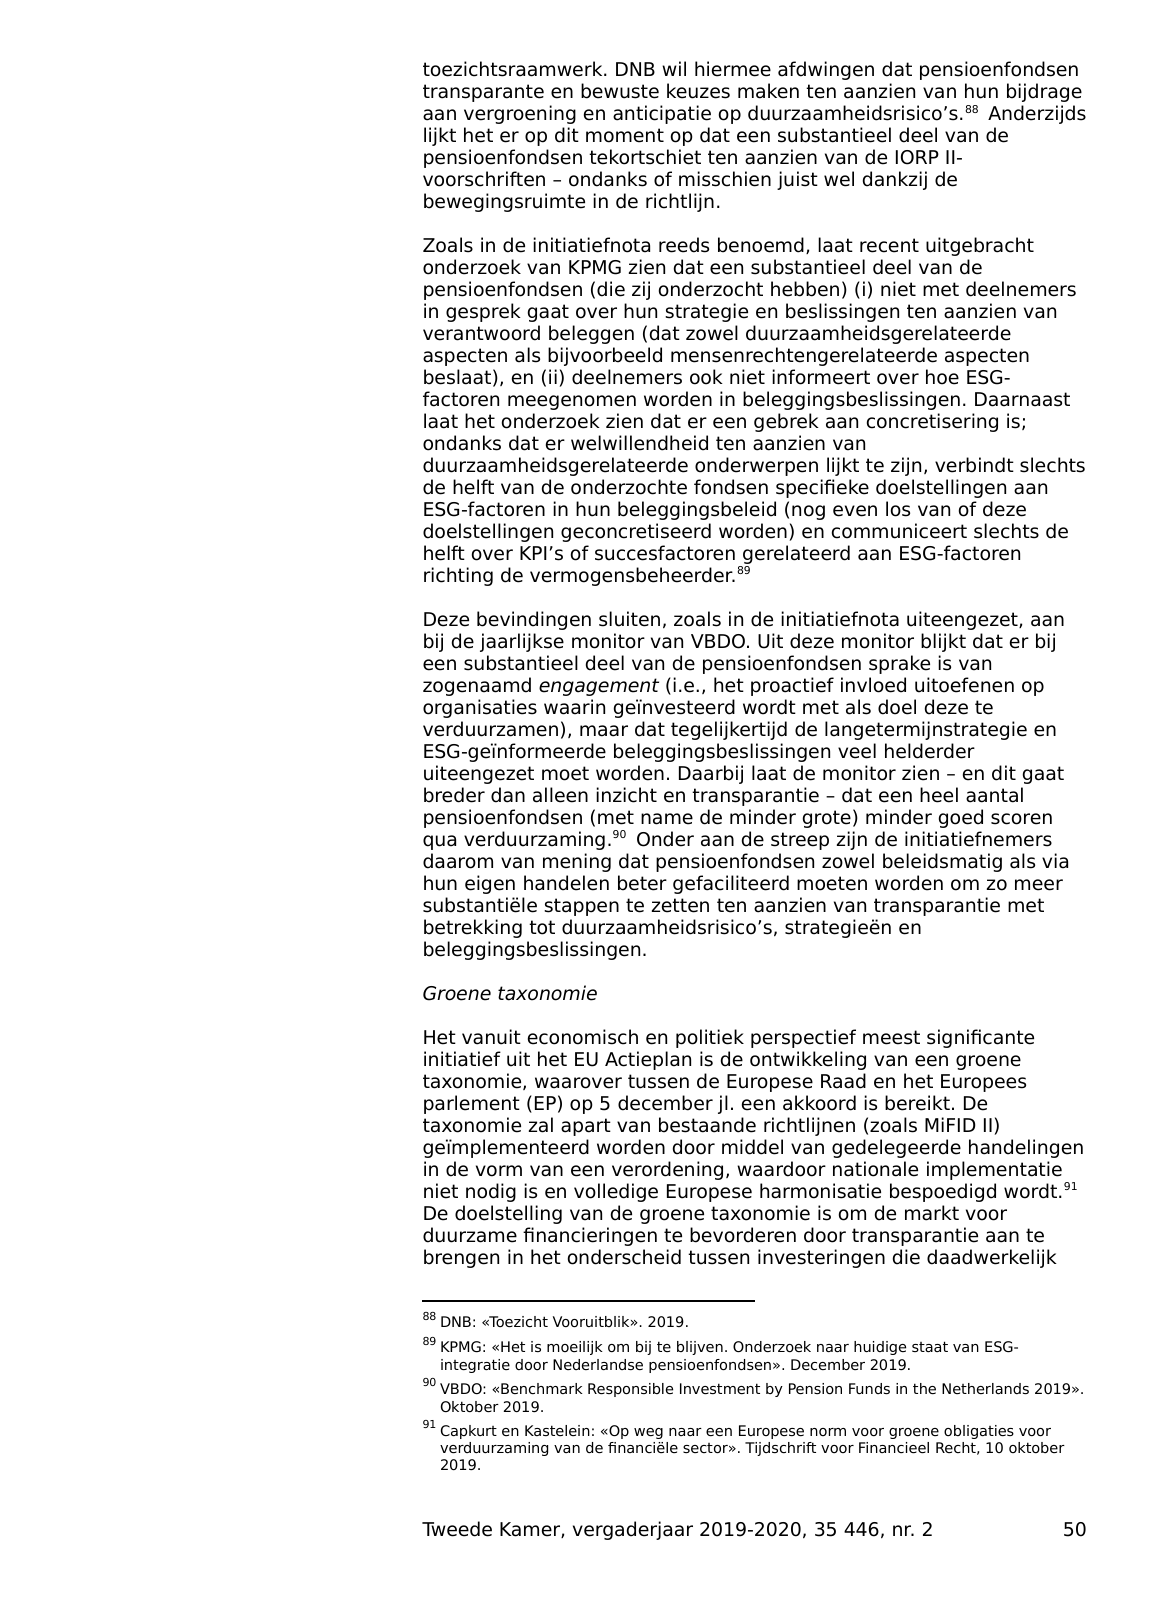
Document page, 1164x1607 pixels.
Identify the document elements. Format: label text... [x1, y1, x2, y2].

text Deze bevindingen sluiten, zoals in de initiatiefnota uiteengezet, aan bij de jaarlijkse monitor van VBDO. Uit deze monitor blijkt dat er bij een substantieel deel van de pensioenfondsen sprake is van zogenaamd engagement (i.e., het proactief invloed uitoefenen op organisaties waarin geïnvesteerd wordt met als doel deze te verduurzamen), maar dat tegelijkertijd de langetermijnstrategie en ESG-geïnformeerde beleggingsbeslissingen veel helderder uiteengezet moet worden. Daarbij laat de monitor zien – en dit gaat breder dan alleen inzicht en transparantie – dat een heel aantal pensioenfondsen (met name de minder grote) minder goed scoren qua verduurzaming. Onder aan de streep zijn de initiatiefnemers daarom van mening dat pensioenfondsen zowel beleidsmatig als via hun eigen handelen beter gefaciliteerd moeten worden om zo meer substantiële stappen te zetten ten aanzien van transparantie met betrekking tot duurzaamheidsrisico’s, strategieën en beleggingsbeslissingen. [422, 609, 1087, 961]
subtitle Groene taxonomie [422, 983, 1087, 1005]
text Capkurt en Kastelein: «Op weg naar een Europese norm voor groene obligaties voor verduurzaming van de financiële sector». Tijdschrift voor Financieel Recht, 10 oktober 2019. [422, 1418, 1087, 1474]
text Het vanuit economisch en politiek perspectief meest significante initiatief uit het EU Actieplan is de ontwikkeling van een groene taxonomie, waarover tussen de Europese Raad en het Europees parlement (EP) op 5 december jl. een akkoord is bereikt. De taxonomie zal apart van bestaande richtlijnen (zoals MiFID II) geïmplementeerd worden door middel van gedelegeerde handelingen in de vorm van een verordening, waardoor nationale implementatie niet nodig is en volledige Europese harmonisatie bespoedigd wordt. De doelstelling van de groene taxonomie is om de markt voor duurzame financieringen te bevorderen door transparantie aan te brengen in het onderscheid tussen investeringen die daadwerkelijk [422, 1027, 1087, 1269]
text KPMG: «Het is moeilijk om bij te blijven. Onderzoek naar huidige staat van ESG-integratie door Nederlandse pensioenfondsen». December 2019. [422, 1335, 1087, 1374]
text VBDO: «Benchmark Responsible Investment by Pension Funds in the Netherlands 2019». Oktober 2019. [422, 1377, 1087, 1416]
text Zoals in de initiatiefnota reeds benoemd, laat recent uitgebracht onderzoek van KPMG zien dat een substantieel deel van de pensioenfondsen (die zij onderzocht hebben) (i) niet met deelnemers in gesprek gaat over hun strategie en beslissingen ten aanzien van verantwoord beleggen (dat zowel duurzaamheidsgerelateerde aspecten als bijvoorbeeld mensenrechtengerelateerde aspecten beslaat), en (ii) deelnemers ook niet informeert over hoe ESG-factoren meegenomen worden in beleggingsbeslissingen. Daarnaast laat het onderzoek zien dat er een gebrek aan concretisering is; ondanks dat er welwillendheid ten aanzien van duurzaamheidsgerelateerde onderwerpen lijkt te zijn, verbindt slechts de helft van de onderzochte fondsen specifieke doelstellingen aan ESG-factoren in hun beleggingsbeleid (nog even los van of deze doelstellingen geconcretiseerd worden) en communiceert slechts de helft over KPI’s of succesfactoren gerelateerd aan ESG-factoren richting de vermogensbeheerder. [422, 235, 1087, 587]
text toezichtsraamwerk. DNB wil hiermee afdwingen dat pensioenfondsen transparante en bewuste keuzes maken ten aanzien van hun bijdrage aan vergroening en anticipatie op duurzaamheidsrisico’s. Anderzijds lijkt het er op dit moment op dat een substantieel deel van de pensioenfondsen tekortschiet ten aanzien van de IORP II-voorschriften – ondanks of misschien juist wel dankzij de bewegingsruimte in de richtlijn. [422, 59, 1087, 213]
text DNB: «Toezicht Vooruitblik». 2019. [422, 1310, 1087, 1332]
